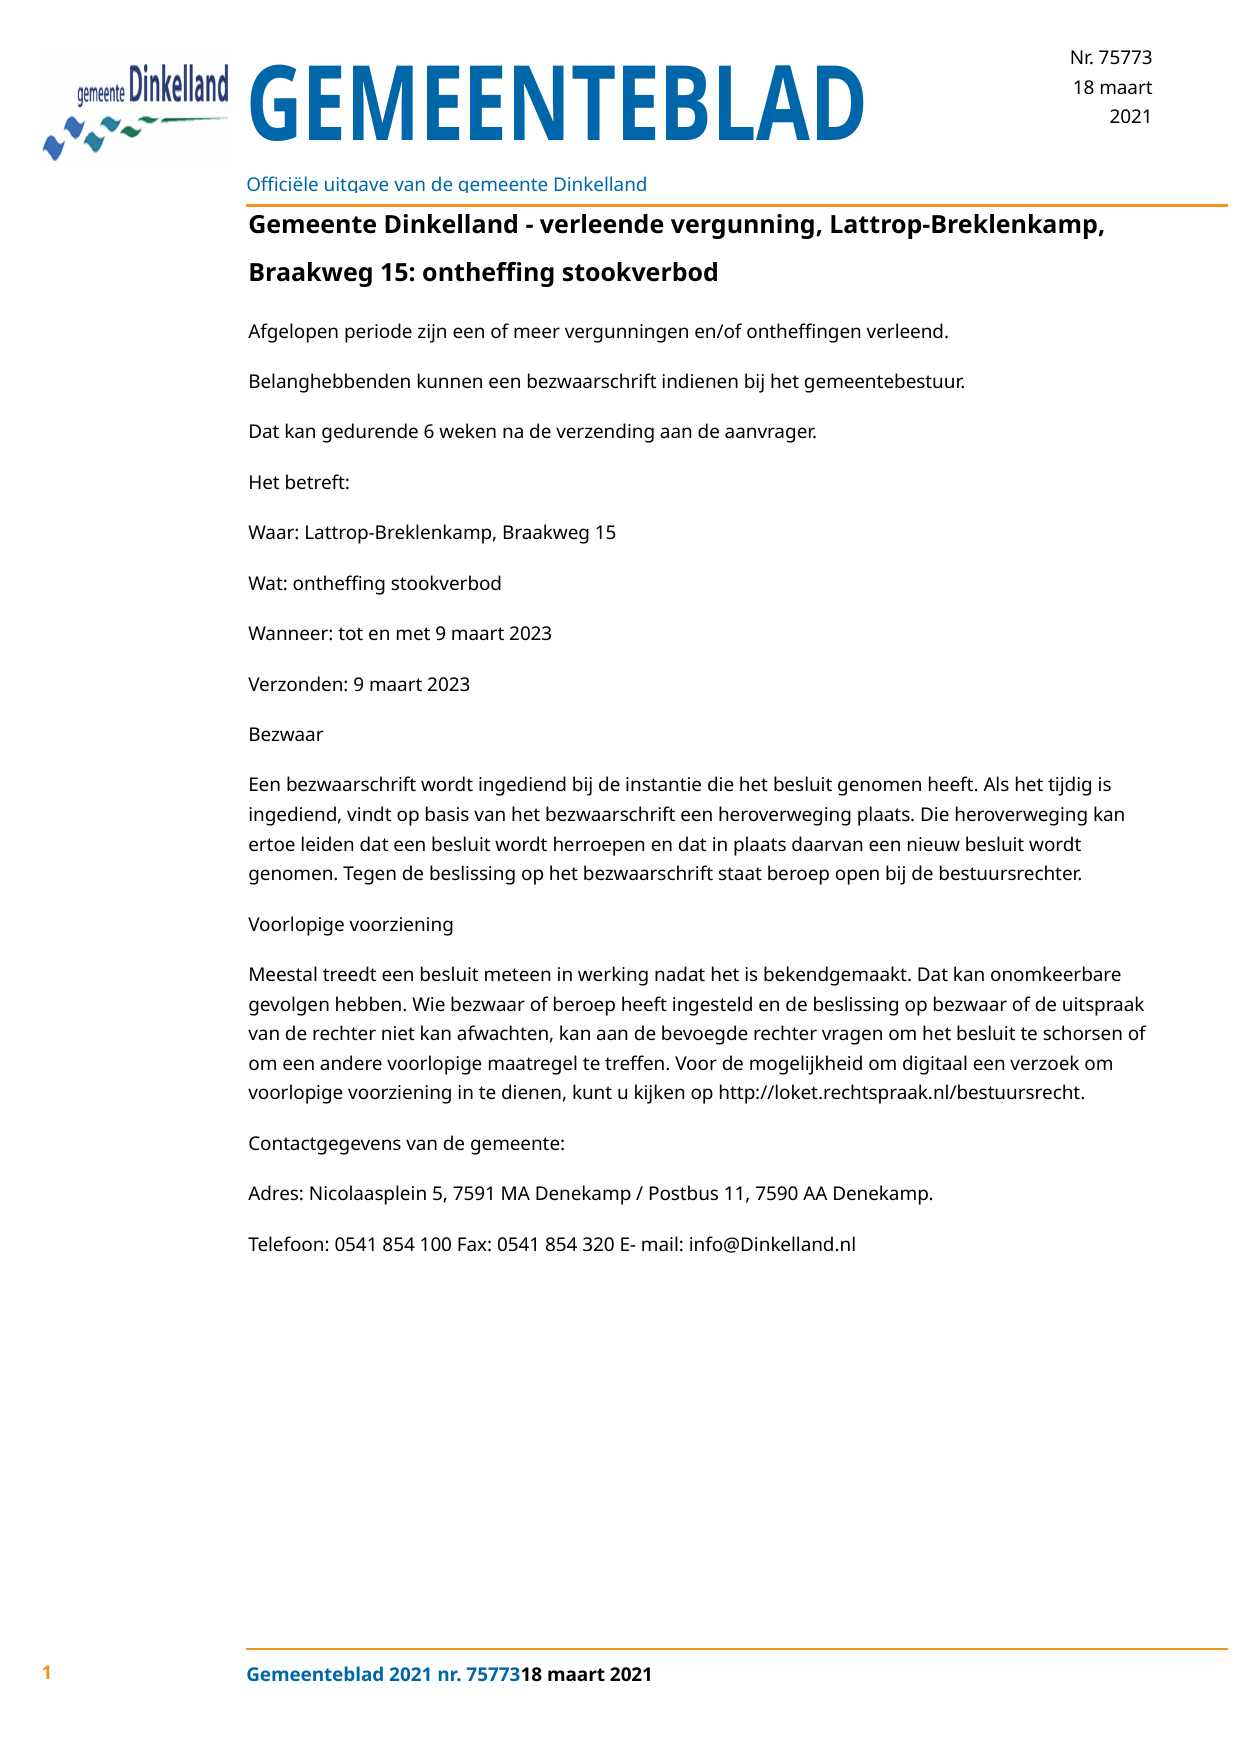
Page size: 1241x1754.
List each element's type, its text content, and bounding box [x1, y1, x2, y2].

text Dat kan gedurende 6 weken na de verzending aan de aanvrager. [248, 419, 1152, 444]
text Meestal treedt een besluit meteen in werking nadat het is bekendgemaakt. Dat kan onomkeerbare gevolgen hebben. Wie bezwaar of beroep heeft ingesteld en de beslissing op bezwaar of de uitspraak van de rechter niet kan afwachten, kan aan de bevoegde rechter vragen om het besluit te schorsen of om een andere voorlopige maatregel te treffen. Voor de mogelijkheid om digitaal een verzoek om voorlopige voorziening in te dienen, kunt u kijken op http://loket.rechtspraak.nl/bestuursrecht. [248, 961, 1152, 1105]
text Telefoon: 0541 854 100 Fax: 0541 854 320 E- mail: info@Dinkelland.nl [248, 1231, 1152, 1257]
text Contactgegevens van de gemeente: [248, 1130, 1152, 1156]
text Het betreft: [248, 469, 1152, 495]
picture [41, 47, 231, 172]
text Bezwaar [248, 721, 1152, 747]
text Belanghebbenden kunnen een bezwaarschrift indienen bij het gemeentebestuur. [248, 368, 1152, 394]
text Verzonden: 9 maart 2023 [248, 671, 1152, 697]
text Gemeente Dinkelland - verleende vergunning, Lattrop-Breklenkamp, Braakweg 15: ontheffing stookverbod [248, 207, 1152, 288]
text Voorlopige voorziening [248, 911, 1152, 937]
text Waar: Lattrop-Breklenkamp, Braakweg 15 [248, 519, 1152, 545]
text Wanneer: tot en met 9 maart 2023 [248, 620, 1152, 646]
text Wat: ontheffing stookverbod [248, 570, 1152, 596]
text Een bezwaarschrift wordt ingediend bij de instantie die het besluit genomen heeft. Als het tijdig is ingediend, vindt op basis van het bezwaarschrift een heroverweging plaats. Die heroverweging kan ertoe leiden dat een besluit wordt herroepen en dat in plaats daarvan een nieuw besluit wordt genomen. Tegen de beslissing op het bezwaarschrift staat beroep open bij de bestuursrechter. [248, 772, 1152, 886]
text Adres: Nicolaasplein 5, 7591 MA Denekamp / Postbus 11, 7590 AA Denekamp. [248, 1180, 1152, 1206]
text Afgelopen periode zijn een of meer vergunningen en/of ontheffingen verleend. [248, 318, 1152, 344]
